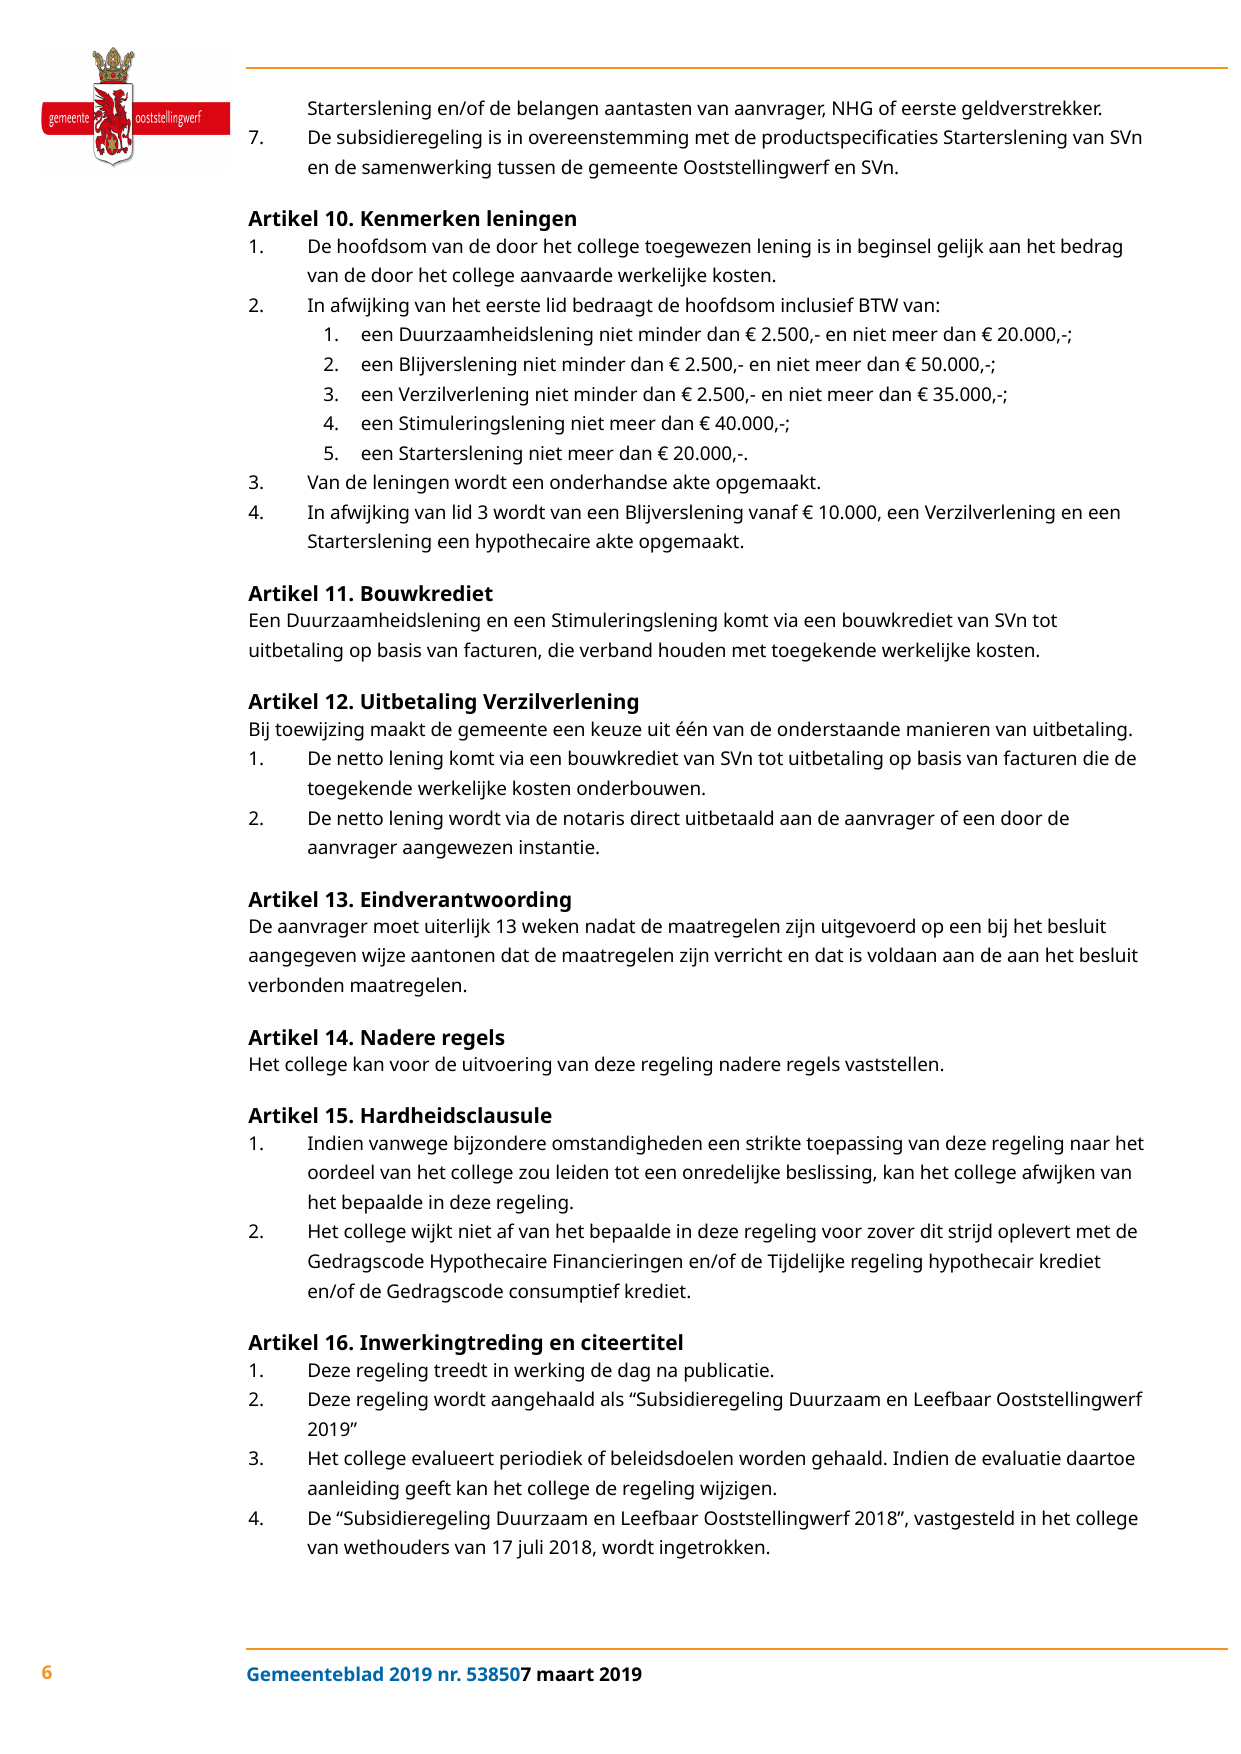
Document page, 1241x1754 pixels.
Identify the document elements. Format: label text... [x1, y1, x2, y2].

text Artikel 12. Uitbetaling Verzilverlening [248, 687, 1152, 716]
list Het college evalueert periodiek of beleidsdoelen worden gehaald. Indien de evaluatie daartoe aanleiding geeft kan het college de regeling wijzigen. [248, 1446, 1152, 1501]
list Deze regeling wordt aangehaald als “Subsidieregeling Duurzaam en Leefbaar Ooststellingwerf 2019” [248, 1386, 1152, 1442]
text Het college kan voor de uitvoering van deze regeling nadere regels vaststellen. [248, 1051, 1152, 1077]
text Artikel 16. Inwerkingtreding en citeertitel [248, 1328, 1152, 1357]
list een Duurzaamheidslening niet minder dan € 2.500,- en niet meer dan € 20.000,-; [323, 322, 1152, 347]
text Een Duurzaamheidslening en een Stimuleringslening komt via een bouwkrediet van SVn tot uitbetaling op basis van facturen, die verband houden met toegekende werkelijke kosten. [248, 607, 1152, 663]
list een Starterslening niet meer dan € 20.000,-. [323, 440, 1152, 466]
list De netto lening wordt via de notaris direct uitbetaald aan de aanvrager of een door de aanvrager aangewezen instantie. [248, 805, 1152, 860]
text Artikel 15. Hardheidsclausule [248, 1102, 1152, 1130]
picture [41, 47, 231, 172]
list De netto lening komt via een bouwkrediet van SVn tot uitbetaling op basis van facturen die de toegekende werkelijke kosten onderbouwen. [248, 746, 1152, 801]
list Deze regeling treedt in werking de dag na publicatie. [248, 1357, 1152, 1382]
text Artikel 13. Eindverantwoording [248, 885, 1152, 913]
text Artikel 11. Bouwkrediet [248, 579, 1152, 607]
list Indien vanwege bijzondere omstandigheden een strikte toepassing van deze regeling naar het oordeel van het college zou leiden tot een onredelijke beslissing, kan het college afwijken van het bepaalde in deze regeling. [248, 1130, 1152, 1215]
list De hoofdsom van de door het college toegewezen lening is in beginsel gelijk aan het bedrag van de door het college aanvaarde werkelijke kosten. [248, 233, 1152, 288]
text Artikel 10. Kenmerken leningen [248, 204, 1152, 233]
list In afwijking van lid 3 wordt van een Blijverslening vanaf € 10.000, een Verzilverlening en een Starterslening een hypothecaire akte opgemaakt. [248, 499, 1152, 554]
list een Stimuleringslening niet meer dan € 40.000,-; [323, 410, 1152, 436]
list een Blijverslening niet minder dan € 2.500,- en niet meer dan € 50.000,-; [323, 351, 1152, 377]
list De subsidieregeling is in overeenstemming met de productspecificaties Starterslening van SVn en de samenwerking tussen de gemeente Ooststellingwerf en SVn. [248, 124, 1152, 180]
text Artikel 14. Nadere regels [248, 1023, 1152, 1051]
list Van de leningen wordt een onderhandse akte opgemaakt. [248, 469, 1152, 495]
text De aanvrager moet uiterlijk 13 weken nadat de maatregelen zijn uitgevoerd op een bij het besluit aangegeven wijze aantonen dat de maatregelen zijn verricht en dat is voldaan aan de aan het besluit verbonden maatregelen. [248, 913, 1152, 998]
text Bij toewijzing maakt de gemeente een keuze uit één van de onderstaande manieren van uitbetaling. [248, 716, 1152, 742]
list In afwijking van het eerste lid bedraagt de hoofdsom inclusief BTW van: [248, 292, 1152, 318]
list De “Subsidieregeling Duurzaam en Leefbaar Ooststellingwerf 2018”, vastgesteld in het college van wethouders van 17 juli 2018, wordt ingetrokken. [248, 1505, 1152, 1560]
list Starterslening en/of de belangen aantasten van aanvrager, NHG of eerste geldverstrekker. [248, 95, 1152, 121]
list Het college wijkt niet af van het bepaalde in deze regeling voor zover dit strijd oplevert met de Gedragscode Hypothecaire Financieringen en/of de Tijdelijke regeling hypothecair krediet en/of de Gedragscode consumptief krediet. [248, 1219, 1152, 1304]
list een Verzilverlening niet minder dan € 2.500,- en niet meer dan € 35.000,-; [323, 381, 1152, 406]
